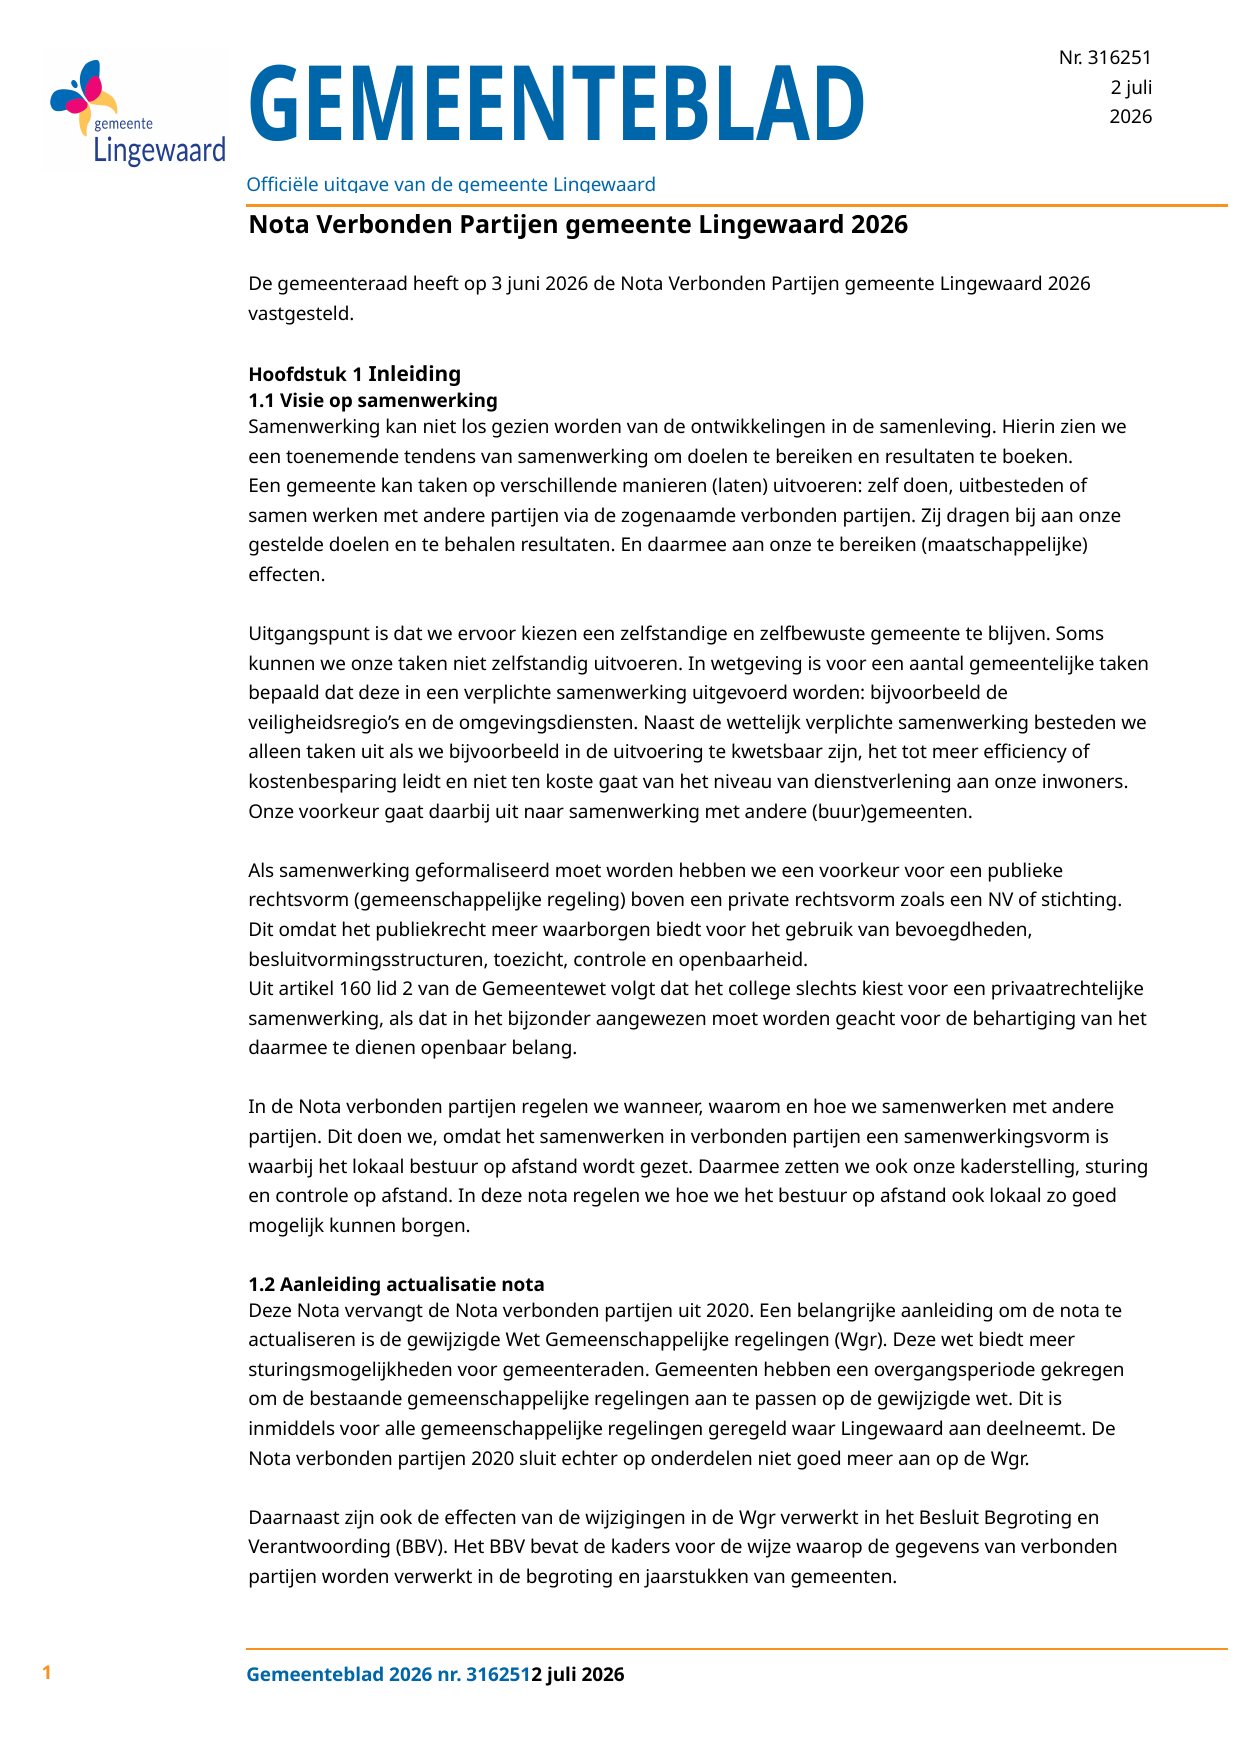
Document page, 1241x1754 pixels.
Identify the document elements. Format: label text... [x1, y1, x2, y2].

text Deze Nota vervangt de Nota verbonden partijen uit 2020. Een belangrijke aanleiding om de nota te actualiseren is de gewijzigde Wet Gemeenschappelijke regelingen (Wgr). Deze wet biedt meer sturingsmogelijkheden voor gemeenteraden. Gemeenten hebben een overgangsperiode gekregen om de bestaande gemeenschappelijke regelingen aan te passen op de gewijzigde wet. Dit is inmiddels voor alle gemeenschappelijke regelingen geregeld waar Lingewaard aan deelneemt. De Nota verbonden partijen 2020 sluit echter op onderdelen niet goed meer aan op de Wgr. [248, 1297, 1152, 1471]
text 1.1 Visie op samenwerking [248, 387, 1152, 413]
text Samenwerking kan niet los gezien worden van de ontwikkelingen in de samenleving. Hierin zien we een toenemende tendens van samenwerking om doelen te bereiken en resultaten te boeken. [248, 413, 1152, 468]
text Uit artikel 160 lid 2 van de Gemeentewet volgt dat het college slechts kiest voor een privaatrechtelijke samenwerking, als dat in het bijzonder aangewezen moet worden geacht voor de behartiging van het daarmee te dienen openbaar belang. [248, 975, 1152, 1060]
picture [41, 47, 231, 172]
text Uitgangspunt is dat we ervoor kiezen een zelfstandige en zelfbewuste gemeente te blijven. Soms kunnen we onze taken niet zelfstandig uitvoeren. In wetgeving is voor een aantal gemeentelijke taken bepaald dat deze in een verplichte samenwerking uitgevoerd worden: bijvoorbeeld de veiligheidsregio’s en de omgevingsdiensten. Naast de wettelijk verplichte samenwerking besteden we alleen taken uit als we bijvoorbeeld in de uitvoering te kwetsbaar zijn, het tot meer efficiency of kostenbesparing leidt en niet ten koste gaat van het niveau van dienstverlening aan onze inwoners. Onze voorkeur gaat daarbij uit naar samenwerking met andere (buur)gemeenten. [248, 620, 1152, 823]
text Hoofdstuk 1 Inleiding [248, 359, 1152, 387]
text Een gemeente kan taken op verschillende manieren (laten) uitvoeren: zelf doen, uitbesteden of samen werken met andere partijen via de zogenaamde verbonden partijen. Zij dragen bij aan onze gestelde doelen en te behalen resultaten. En daarmee aan onze te bereiken (maatschappelijke) effecten. [248, 472, 1152, 587]
text Daarnaast zijn ook de effecten van de wijzigingen in de Wgr verwerkt in het Besluit Begroting en Verantwoording (BBV). Het BBV bevat de kaders voor de wijze waarop de gegevens van verbonden partijen worden verwerkt in de begroting en jaarstukken van gemeenten. [248, 1504, 1152, 1589]
text 1.2 Aanleiding actualisatie nota [248, 1271, 1152, 1297]
text Nota Verbonden Partijen gemeente Lingewaard 2026 [248, 207, 1152, 241]
text In de Nota verbonden partijen regelen we wanneer, waarom en hoe we samenwerken met andere partijen. Dit doen we, omdat het samenwerken in verbonden partijen een samenwerkingsvorm is waarbij het lokaal bestuur op afstand wordt gezet. Daarmee zetten we ook onze kaderstelling, sturing en controle op afstand. In deze nota regelen we hoe we het bestuur op afstand ook lokaal zo goed mogelijk kunnen borgen. [248, 1094, 1152, 1238]
text Als samenwerking geformaliseerd moet worden hebben we een voorkeur voor een publieke rechtsvorm (gemeenschappelijke regeling) boven een private rechtsvorm zoals een NV of stichting. Dit omdat het publiekrecht meer waarborgen biedt voor het gebruik van bevoegdheden, besluitvormingsstructuren, toezicht, controle en openbaarheid. [248, 857, 1152, 971]
text De gemeenteraad heeft op 3 juni 2026 de Nota Verbonden Partijen gemeente Lingewaard 2026 vastgesteld. [248, 270, 1152, 326]
